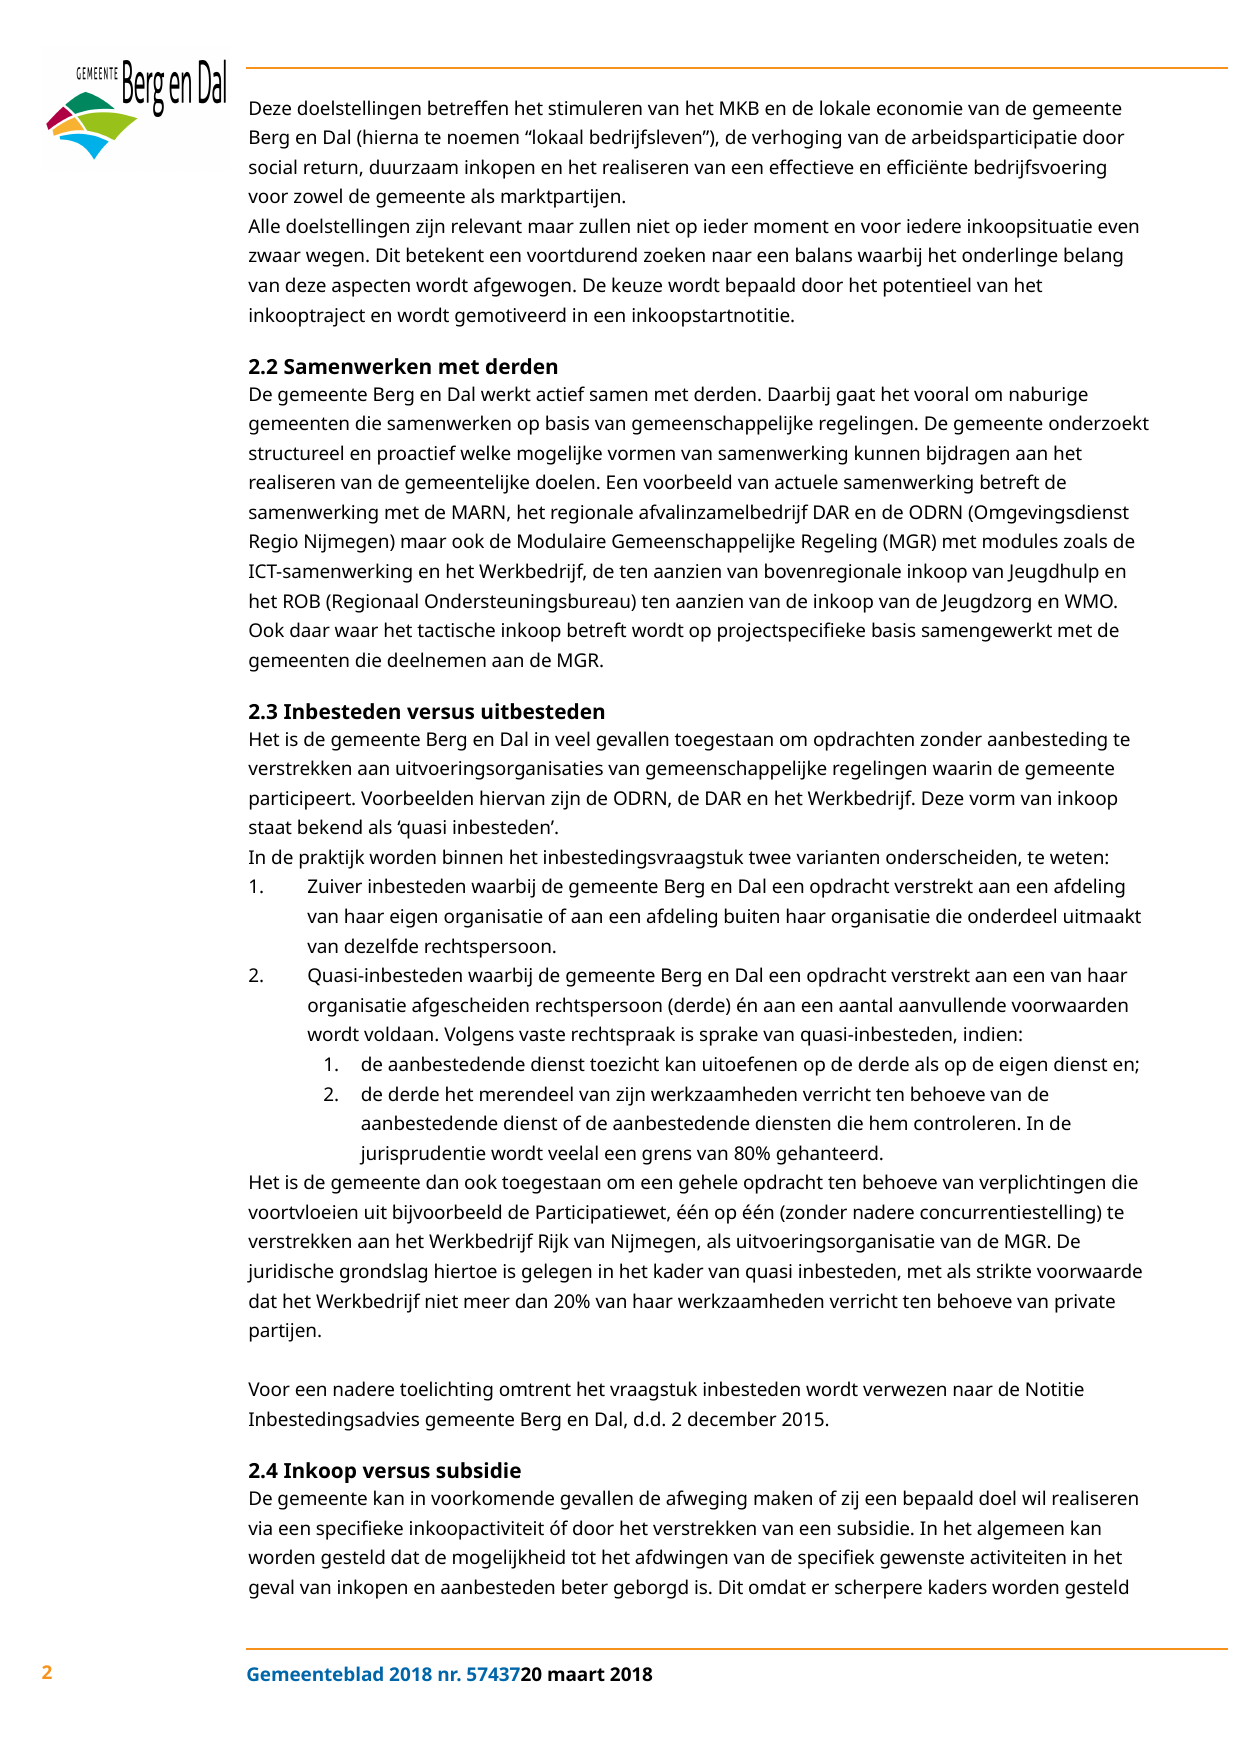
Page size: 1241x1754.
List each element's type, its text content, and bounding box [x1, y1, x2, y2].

text Deze doelstellingen betreffen het stimuleren van het MKB en de lokale economie van de gemeente Berg en Dal (hierna te noemen “lokaal bedrijfsleven”), de verhoging van de arbeidsparticipatie door social return, duurzaam inkopen en het realiseren van een effectieve en efficiënte bedrijfsvoering voor zowel de gemeente als marktpartijen. [248, 95, 1152, 209]
text In de praktijk worden binnen het inbestedingsvraagstuk twee varianten onderscheiden, te weten: [248, 844, 1152, 870]
list de aanbestedende dienst toezicht kan uitoefenen op de derde als op de eigen dienst en; [323, 1051, 1152, 1077]
text 2.2 Samenwerken met derden [248, 352, 1152, 381]
list Zuiver inbesteden waarbij de gemeente Berg en Dal een opdracht verstrekt aan een afdeling van haar eigen organisatie of aan een afdeling buiten haar organisatie die onderdeel uitmaakt van dezelfde rechtspersoon. [248, 874, 1152, 959]
text Het is de gemeente Berg en Dal in veel gevallen toegestaan om opdrachten zonder aanbesteding te verstrekken aan uitvoeringsorganisaties van gemeenschappelijke regelingen waarin de gemeente participeert. Voorbeelden hiervan zijn de ODRN, de DAR en het Werkbedrijf. Deze vorm van inkoop staat bekend als ‘quasi inbesteden’. [248, 726, 1152, 840]
text Alle doelstellingen zijn relevant maar zullen niet op ieder moment en voor iedere inkoopsituatie even zwaar wegen. Dit betekent een voortdurend zoeken naar een balans waarbij het onderlinge belang van deze aspecten wordt afgewogen. De keuze wordt bepaald door het potentieel van het inkooptraject en wordt gemotiveerd in een inkoopstartnotitie. [248, 213, 1152, 328]
picture [41, 47, 231, 172]
text De gemeente Berg en Dal werkt actief samen met derden. Daarbij gaat het vooral om naburige gemeenten die samenwerken op basis van gemeenschappelijke regelingen. De gemeente onderzoekt structureel en proactief welke mogelijke vormen van samenwerking kunnen bijdragen aan het realiseren van de gemeentelijke doelen. Een voorbeeld van actuele samenwerking betreft de samenwerking met de MARN, het regionale afvalinzamelbedrijf DAR en de ODRN (Omgevingsdienst Regio Nijmegen) maar ook de Modulaire Gemeenschappelijke Regeling (MGR) met modules zoals de ICT-samenwerking en het Werkbedrijf, de ten aanzien van bovenregionale inkoop van Jeugdhulp en het ROB (Regionaal Ondersteuningsbureau) ten aanzien van de inkoop van de Jeugdzorg en WMO. Ook daar waar het tactische inkoop betreft wordt op projectspecifieke basis samengewerkt met de gemeenten die deelnemen aan de MGR. [248, 381, 1152, 673]
text De gemeente kan in voorkomende gevallen de afweging maken of zij een bepaald doel wil realiseren via een specifieke inkoopactiviteit óf door het verstrekken van een subsidie. In het algemeen kan worden gesteld dat de mogelijkheid tot het afdwingen van de specifiek gewenste activiteiten in het geval van inkopen en aanbesteden beter geborgd is. Dit omdat er scherpere kaders worden gesteld [248, 1485, 1152, 1599]
text 2.3 Inbesteden versus uitbesteden [248, 697, 1152, 726]
list Quasi-inbesteden waarbij de gemeente Berg en Dal een opdracht verstrekt aan een van haar organisatie afgescheiden rechtspersoon (derde) én aan een aantal aanvullende voorwaarden wordt voldaan. Volgens vaste rechtspraak is sprake van quasi-inbesteden, indien: [248, 962, 1152, 1047]
list de derde het merendeel van zijn werkzaamheden verricht ten behoeve van de aanbestedende dienst of de aanbestedende diensten die hem controleren. In de jurisprudentie wordt veelal een grens van 80% gehanteerd. [323, 1081, 1152, 1166]
text Het is de gemeente dan ook toegestaan om een gehele opdracht ten behoeve van verplichtingen die voortvloeien uit bijvoorbeeld de Participatiewet, één op één (zonder nadere concurrentiestelling) te verstrekken aan het Werkbedrijf Rijk van Nijmegen, als uitvoeringsorganisatie van de MGR. De juridische grondslag hiertoe is gelegen in het kader van quasi inbesteden, met als strikte voorwaarde dat het Werkbedrijf niet meer dan 20% van haar werkzaamheden verricht ten behoeve van private partijen. [248, 1169, 1152, 1343]
text Voor een nadere toelichting omtrent het vraagstuk inbesteden wordt verwezen naar de Notitie Inbestedingsadvies gemeente Berg en Dal, d.d. 2 december 2015. [248, 1377, 1152, 1432]
text 2.4 Inkoop versus subsidie [248, 1457, 1152, 1485]
